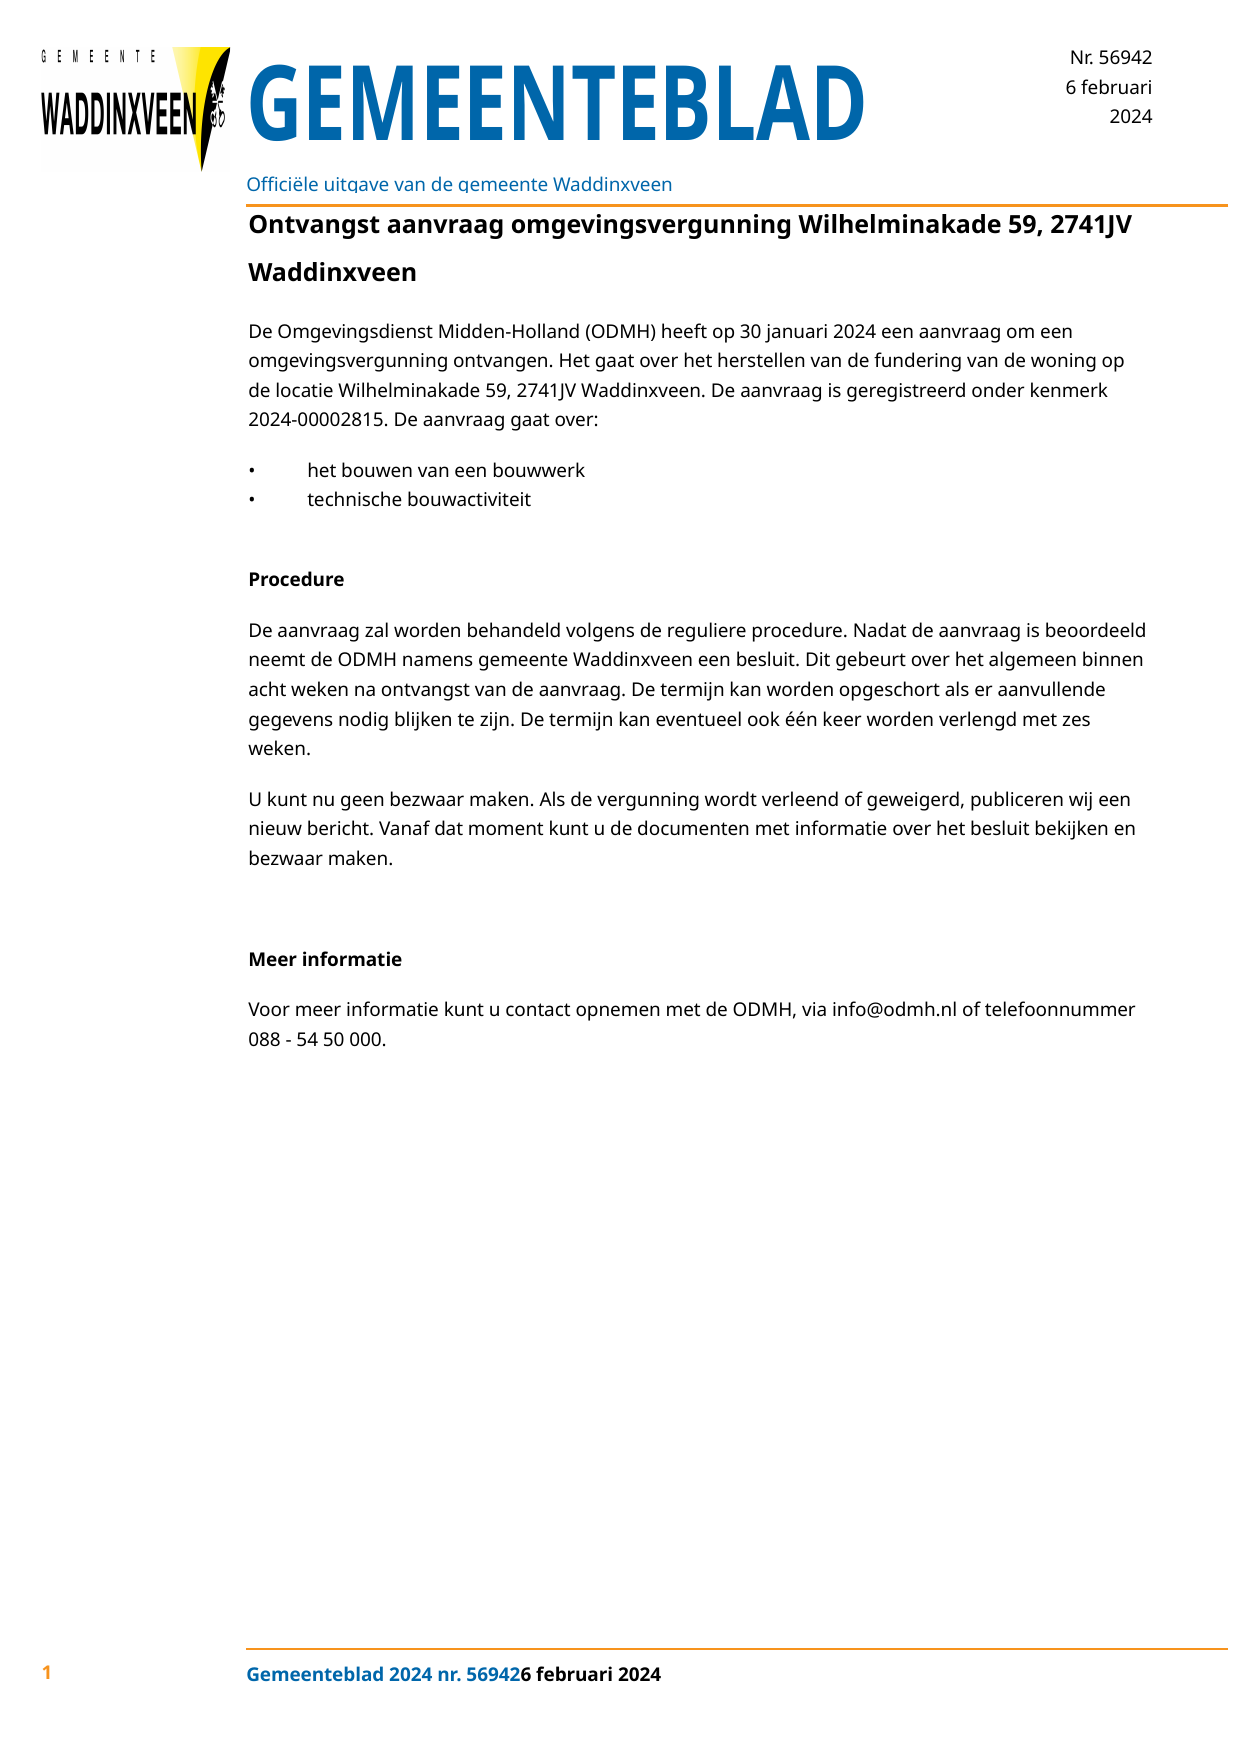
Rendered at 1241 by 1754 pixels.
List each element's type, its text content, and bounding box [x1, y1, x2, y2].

text Ontvangst aanvraag omgevingsvergunning Wilhelminakade 59, 2741JV Waddinxveen [248, 207, 1152, 288]
text De Omgevingsdienst Midden-Holland (ODMH) heeft op 30 januari 2024 een aanvraag om een omgevingsvergunning ontvangen. Het gaat over het herstellen van de fundering van de woning op de locatie Wilhelminakade 59, 2741JV Waddinxveen. De aanvraag is geregistreerd onder kenmerk 2024-00002815. De aanvraag gaat over: [248, 318, 1152, 432]
text U kunt nu geen bezwaar maken. Als de vergunning wordt verleend of geweigerd, publiceren wij een nieuw bericht. Vanaf dat moment kunt u de documenten met informatie over het besluit bekijken en bezwaar maken. [248, 786, 1152, 871]
text Procedure [248, 567, 1152, 592]
text Meer informatie [248, 946, 1152, 972]
picture [41, 47, 231, 172]
text De aanvraag zal worden behandeld volgens de reguliere procedure. Nadat de aanvraag is beoordeeld neemt de ODMH namens gemeente Waddinxveen een besluit. Dit gebeurt over het algemeen binnen acht weken na ontvangst van de aanvraag. De termijn kan worden opgeschort als er aanvullende gegevens nodig blijken te zijn. De termijn kan eventueel ook één keer worden verlengd met zes weken. [248, 617, 1152, 761]
list het bouwen van een bouwwerk [248, 457, 1152, 483]
list technische bouwactiviteit [248, 487, 1152, 512]
text Voor meer informatie kunt u contact opnemen met de ODMH, via info@odmh.nl of telefoonnummer 088 - 54 50 000. [248, 996, 1152, 1052]
